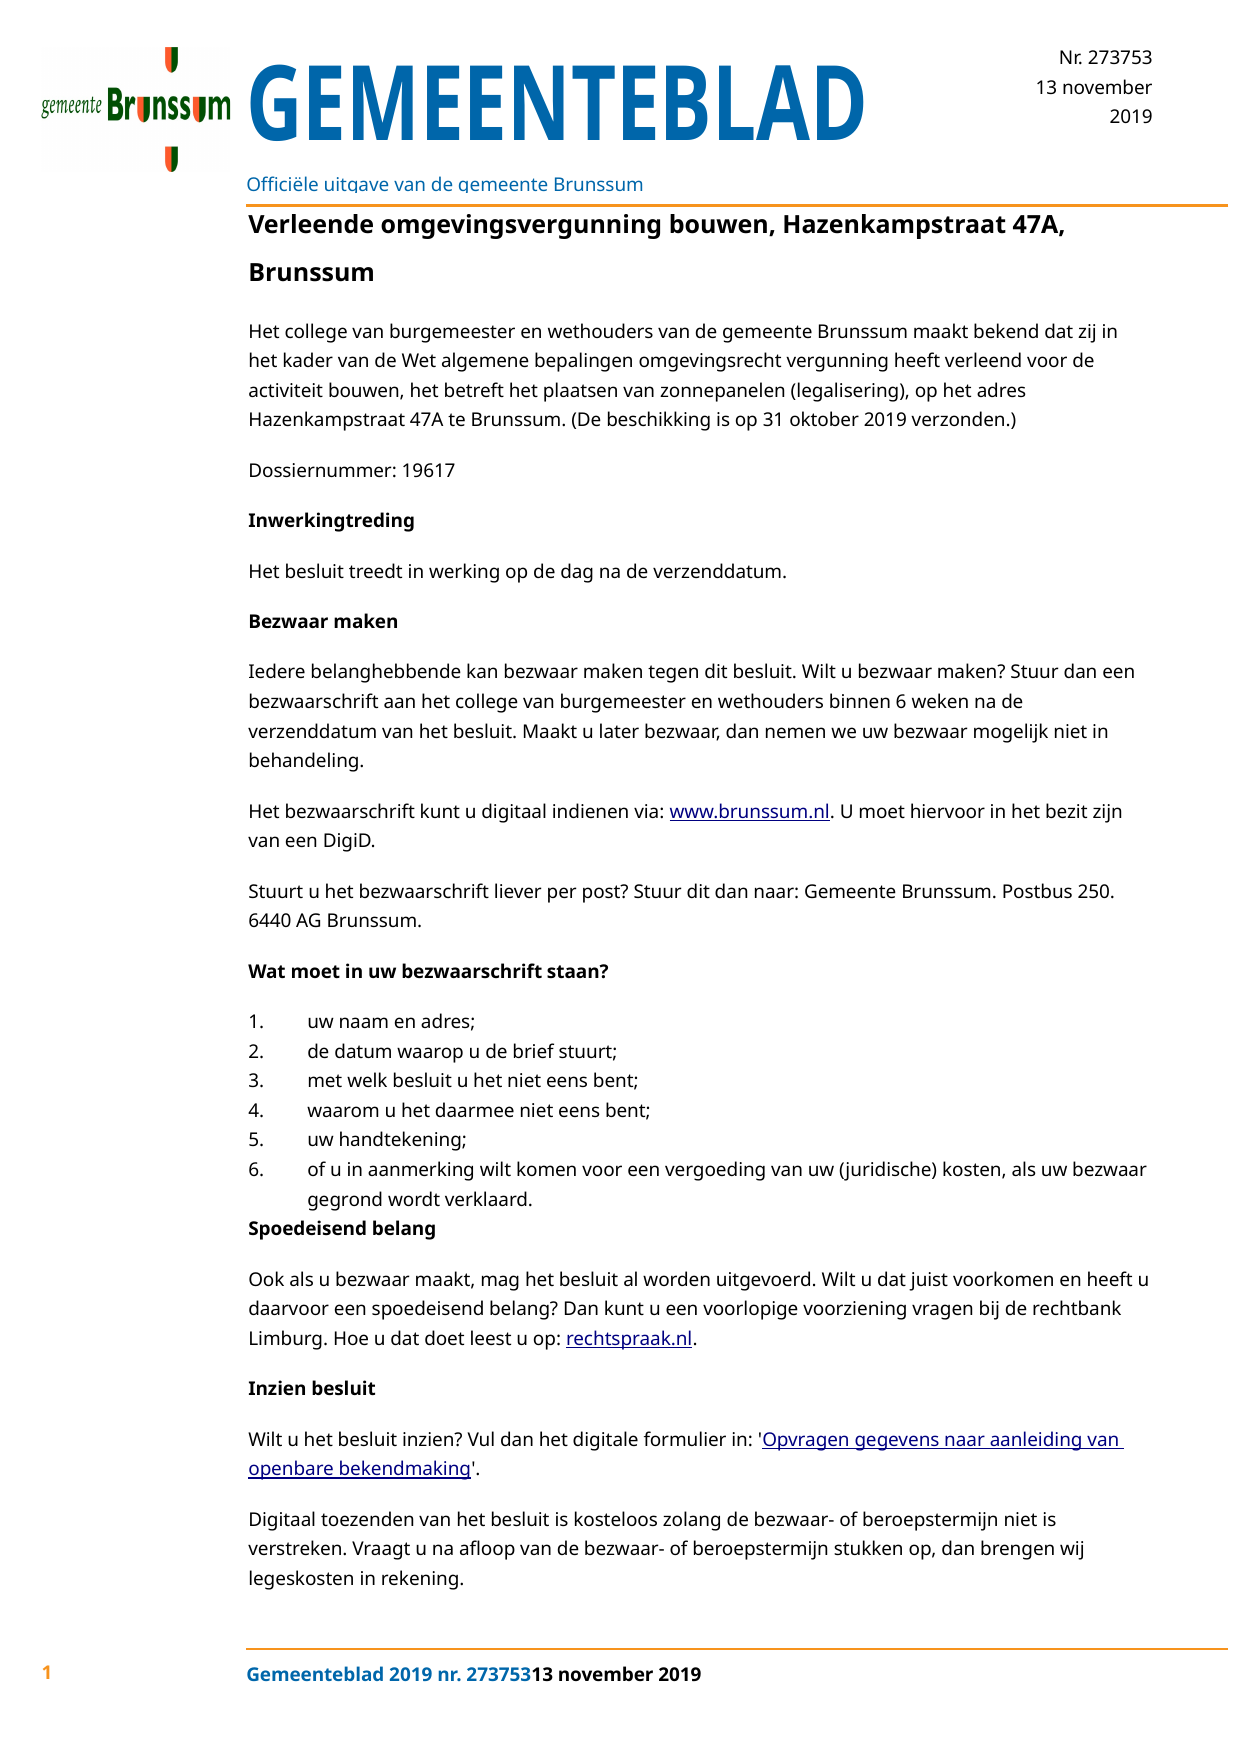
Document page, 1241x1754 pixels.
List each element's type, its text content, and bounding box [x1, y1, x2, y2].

text Digitaal toezenden van het besluit is kosteloos zolang de bezwaar- of beroepstermijn niet is verstreken. Vraagt u na afloop van de bezwaar- of beroepstermijn stukken op, dan brengen wij legeskosten in rekening. [248, 1506, 1152, 1591]
text Wilt u het besluit inzien? Vul dan het digitale formulier in: 'Opvragen gegevens naar aanleiding van openbare bekendmaking'. [248, 1426, 1152, 1481]
text Inzien besluit [248, 1375, 1152, 1401]
text Bezwaar maken [248, 608, 1152, 634]
text Inwerkingtreding [248, 507, 1152, 533]
text Wat moet in uw bezwaarschrift staan? [248, 958, 1152, 984]
text Verleende omgevingsvergunning bouwen, Hazenkampstraat 47A, Brunssum [248, 207, 1152, 288]
text Het college van burgemeester en wethouders van de gemeente Brunssum maakt bekend dat zij in het kader van de Wet algemene bepalingen omgevingsrecht vergunning heeft verleend voor de activiteit bouwen, het betreft het plaatsen van zonnepanelen (legalisering), op het adres Hazenkampstraat 47A te Brunssum. (De beschikking is op 31 oktober 2019 verzonden.) [248, 318, 1152, 432]
list met welk besluit u het niet eens bent; [248, 1067, 1152, 1093]
list of u in aanmerking wilt komen voor een vergoeding van uw (juridische) kosten, als uw bezwaar gegrond wordt verklaard. [248, 1156, 1152, 1212]
list uw naam en adres; [248, 1008, 1152, 1034]
text Ook als u bezwaar maakt, mag het besluit al worden uitgevoerd. Wilt u dat juist voorkomen en heeft u daarvoor een spoedeisend belang? Dan kunt u een voorlopige voorziening vragen bij de rechtbank Limburg. Hoe u dat doet leest u op: rechtspraak.nl. [248, 1266, 1152, 1351]
list uw handtekening; [248, 1127, 1152, 1152]
picture [41, 47, 231, 172]
text Iedere belanghebbende kan bezwaar maken tegen dit besluit. Wilt u bezwaar maken? Stuur dan een bezwaarschrift aan het college van burgemeester en wethouders binnen 6 weken na de verzenddatum van het besluit. Maakt u later bezwaar, dan nemen we uw bezwaar mogelijk niet in behandeling. [248, 659, 1152, 773]
list de datum waarop u de brief stuurt; [248, 1038, 1152, 1064]
text Dossiernummer: 19617 [248, 457, 1152, 483]
text Het bezwaarschrift kunt u digitaal indienen via: www.brunssum.nl. U moet hiervoor in het bezit zijn van een DigiD. [248, 798, 1152, 853]
text Stuurt u het bezwaarschrift liever per post? Stuur dit dan naar: Gemeente Brunssum. Postbus 250. 6440 AG Brunssum. [248, 878, 1152, 933]
text Spoedeisend belang [248, 1215, 1152, 1241]
list waarom u het daarmee niet eens bent; [248, 1097, 1152, 1123]
text Het besluit treedt in werking op de dag na de verzenddatum. [248, 558, 1152, 584]
